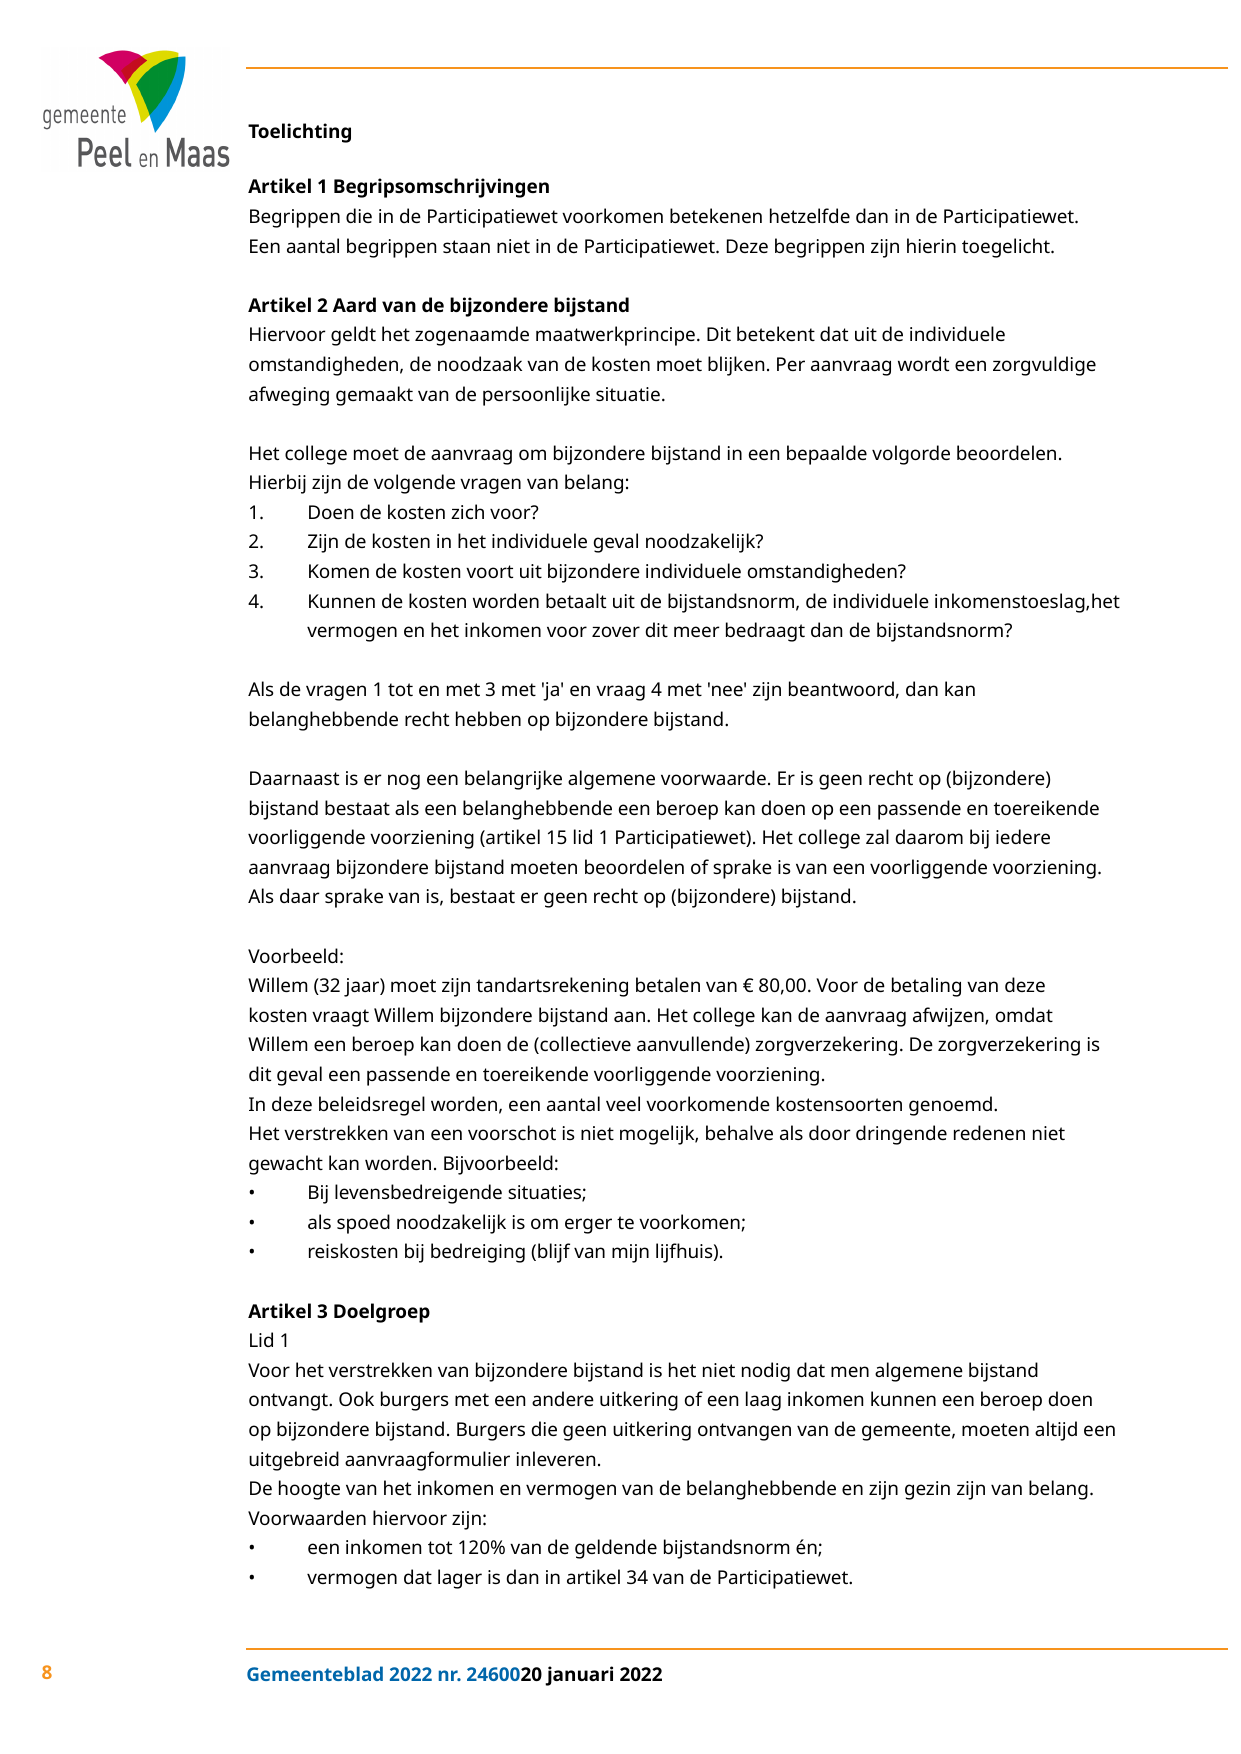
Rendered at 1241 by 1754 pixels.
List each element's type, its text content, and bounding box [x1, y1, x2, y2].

text Voor het verstrekken van bijzondere bijstand is het niet nodig dat men algemene bijstand [248, 1357, 1152, 1383]
text uitgebreid aanvraagformulier inleveren. [248, 1446, 1152, 1472]
list Bij levensbedreigende situaties; [248, 1179, 1152, 1205]
text Artikel 3 Doelgroep [248, 1298, 1152, 1324]
text Een aantal begrippen staan niet in de Participatiewet. Deze begrippen zijn hierin toegelicht. [248, 233, 1152, 259]
text op bijzondere bijstand. Burgers die geen uitkering ontvangen van de gemeente, moeten altijd een [248, 1416, 1152, 1442]
text voorliggende voorziening (artikel 15 lid 1 Participatiewet). Het college zal daarom bij iedere [248, 824, 1152, 850]
text Daarnaast is er nog een belangrijke algemene voorwaarde. Er is geen recht op (bijzondere) [248, 765, 1152, 791]
text Willem een beroep kan doen de (collectieve aanvullende) zorgverzekering. De zorgverzekering is [248, 1032, 1152, 1057]
text dit geval een passende en toereikende voorliggende voorziening. [248, 1061, 1152, 1087]
text kosten vraagt Willem bijzondere bijstand aan. Het college kan de aanvraag afwijzen, omdat [248, 1002, 1152, 1028]
list als spoed noodzakelijk is om erger te voorkomen; [248, 1209, 1152, 1235]
text Het verstrekken van een voorschot is niet mogelijk, behalve als door dringende redenen niet [248, 1120, 1152, 1146]
picture [41, 47, 231, 172]
text afweging gemaakt van de persoonlijke situatie. [248, 381, 1152, 407]
text Als daar sprake van is, bestaat er geen recht op (bijzondere) bijstand. [248, 884, 1152, 909]
text Het college moet de aanvraag om bijzondere bijstand in een bepaalde volgorde beoordelen. [248, 440, 1152, 466]
list Komen de kosten voort uit bijzondere individuele omstandigheden? [248, 558, 1152, 584]
text belanghebbende recht hebben op bijzondere bijstand. [248, 706, 1152, 732]
text Hiervoor geldt het zogenaamde maatwerkprincipe. Dit betekent dat uit de individuele [248, 322, 1152, 347]
text gewacht kan worden. Bijvoorbeeld: [248, 1150, 1152, 1176]
list reiskosten bij bedreiging (blijf van mijn lijfhuis). [248, 1239, 1152, 1264]
text aanvraag bijzondere bijstand moeten beoordelen of sprake is van een voorliggende voorziening. [248, 854, 1152, 880]
list Zijn de kosten in het individuele geval noodzakelijk? [248, 529, 1152, 554]
text Als de vragen 1 tot en met 3 met 'ja' en vraag 4 met 'nee' zijn beantwoord, dan kan [248, 677, 1152, 702]
text In deze beleidsregel worden, een aantal veel voorkomende kostensoorten genoemd. [248, 1091, 1152, 1117]
text Voorbeeld: [248, 943, 1152, 969]
text Artikel 2 Aard van de bijzondere bijstand [248, 292, 1152, 318]
text Willem (32 jaar) moet zijn tandartsrekening betalen van € 80,00. Voor de betaling van deze [248, 972, 1152, 998]
text Begrippen die in de Participatiewet voorkomen betekenen hetzelfde dan in de Participatiewet. [248, 203, 1152, 229]
text Artikel 1 Begripsomschrijvingen [248, 174, 1152, 199]
text Voorwaarden hiervoor zijn: [248, 1505, 1152, 1531]
text Toelichting [248, 116, 1152, 144]
list vermogen dat lager is dan in artikel 34 van de Participatiewet. [248, 1564, 1152, 1590]
list een inkomen tot 120% van de geldende bijstandsnorm én; [248, 1534, 1152, 1560]
text Lid 1 [248, 1327, 1152, 1353]
text omstandigheden, de noodzaak van de kosten moet blijken. Per aanvraag wordt een zorgvuldige [248, 351, 1152, 377]
text Hierbij zijn de volgende vragen van belang: [248, 469, 1152, 495]
text De hoogte van het inkomen en vermogen van de belanghebbende en zijn gezin zijn van belang. [248, 1475, 1152, 1501]
list Doen de kosten zich voor? [248, 499, 1152, 525]
list Kunnen de kosten worden betaalt uit de bijstandsnorm, de individuele inkomenstoeslag,het vermogen en het inkomen voor zover dit meer bedraagt dan de bijstandsnorm? [248, 588, 1152, 643]
text bijstand bestaat als een belanghebbende een beroep kan doen op een passende en toereikende [248, 795, 1152, 821]
text ontvangt. Ook burgers met een andere uitkering of een laag inkomen kunnen een beroep doen [248, 1387, 1152, 1412]
